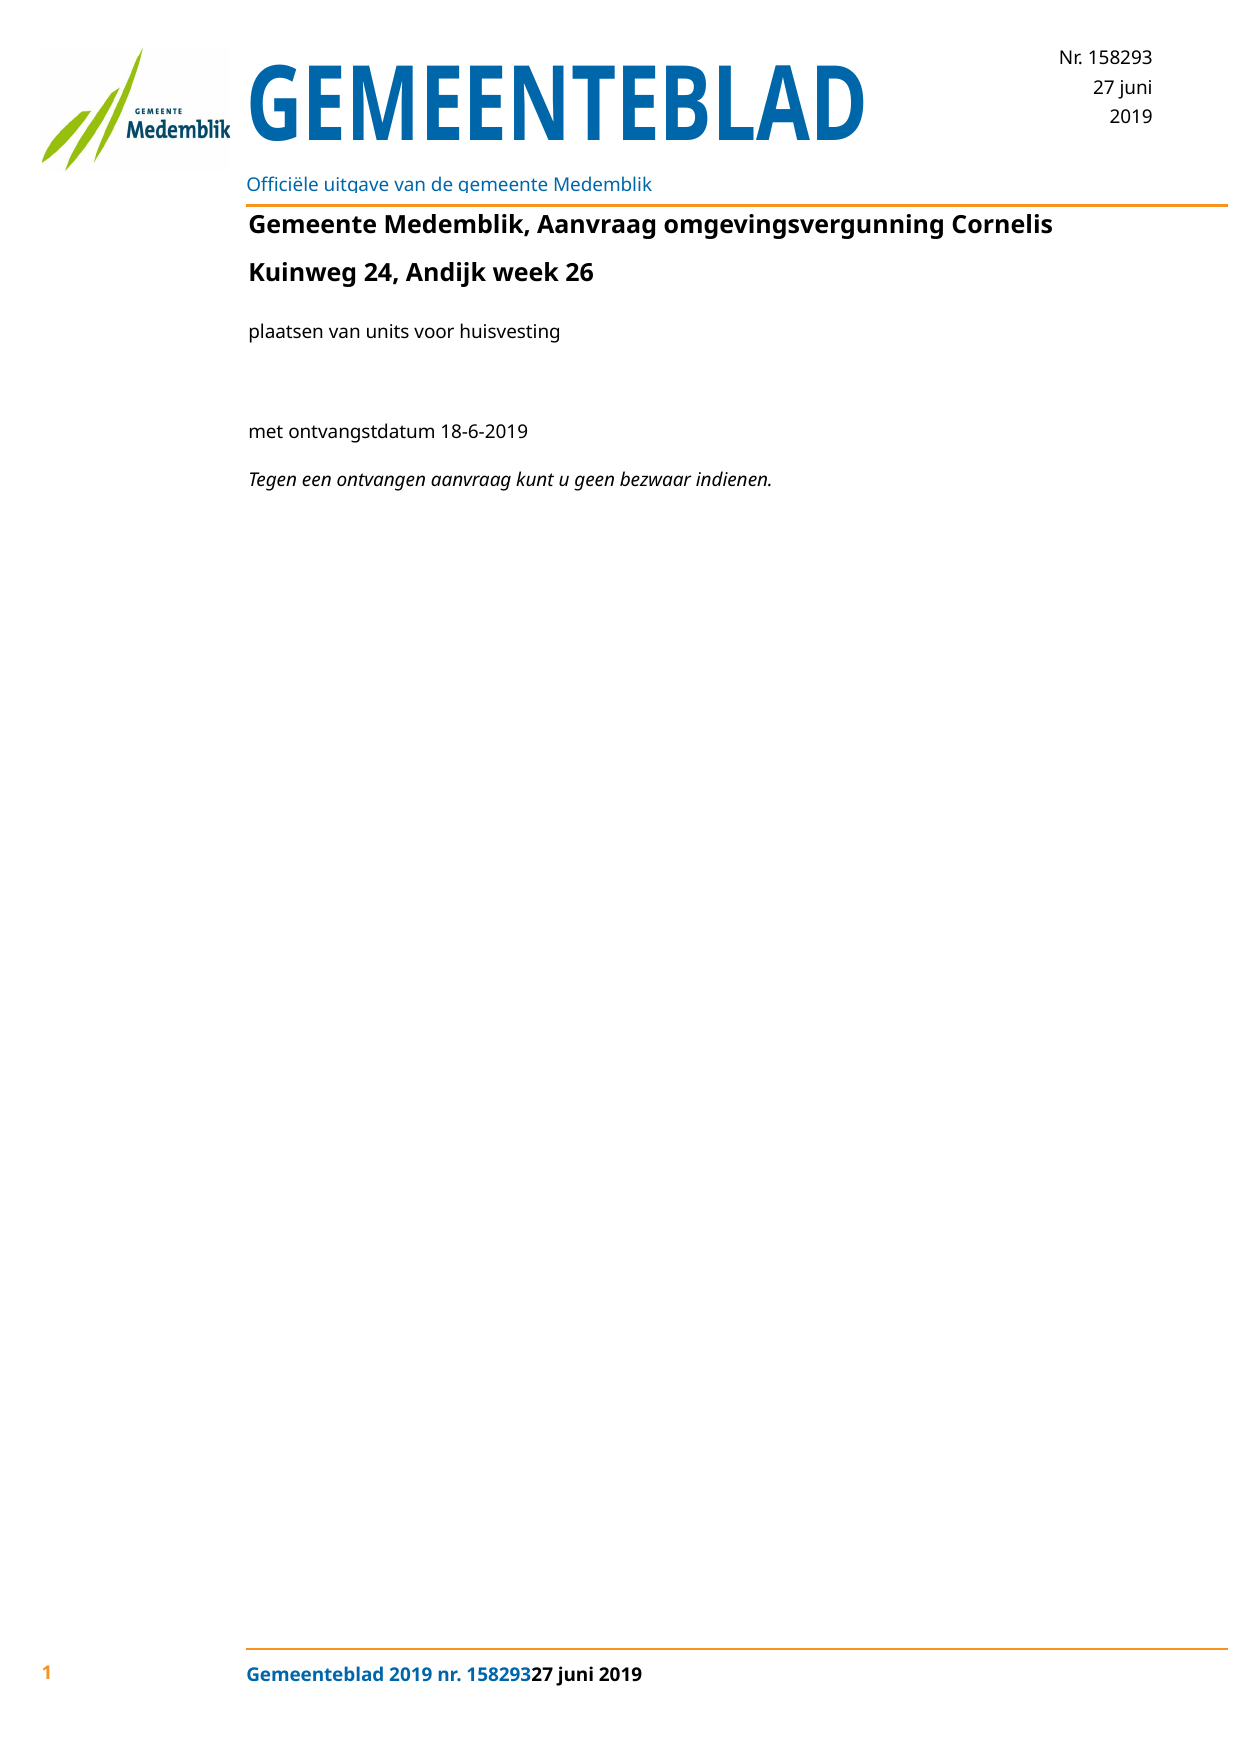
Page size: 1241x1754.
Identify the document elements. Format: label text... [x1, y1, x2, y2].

text Gemeente Medemblik, Aanvraag omgevingsvergunning Cornelis Kuinweg 24, Andijk week 26 [248, 207, 1152, 288]
text plaatsen van units voor huisvesting [248, 318, 1152, 344]
text Tegen een ontvangen aanvraag kunt u geen bezwaar indienen. [248, 467, 1152, 492]
text met ontvangstdatum 18-6-2019 [248, 419, 1152, 444]
picture [41, 47, 231, 172]
